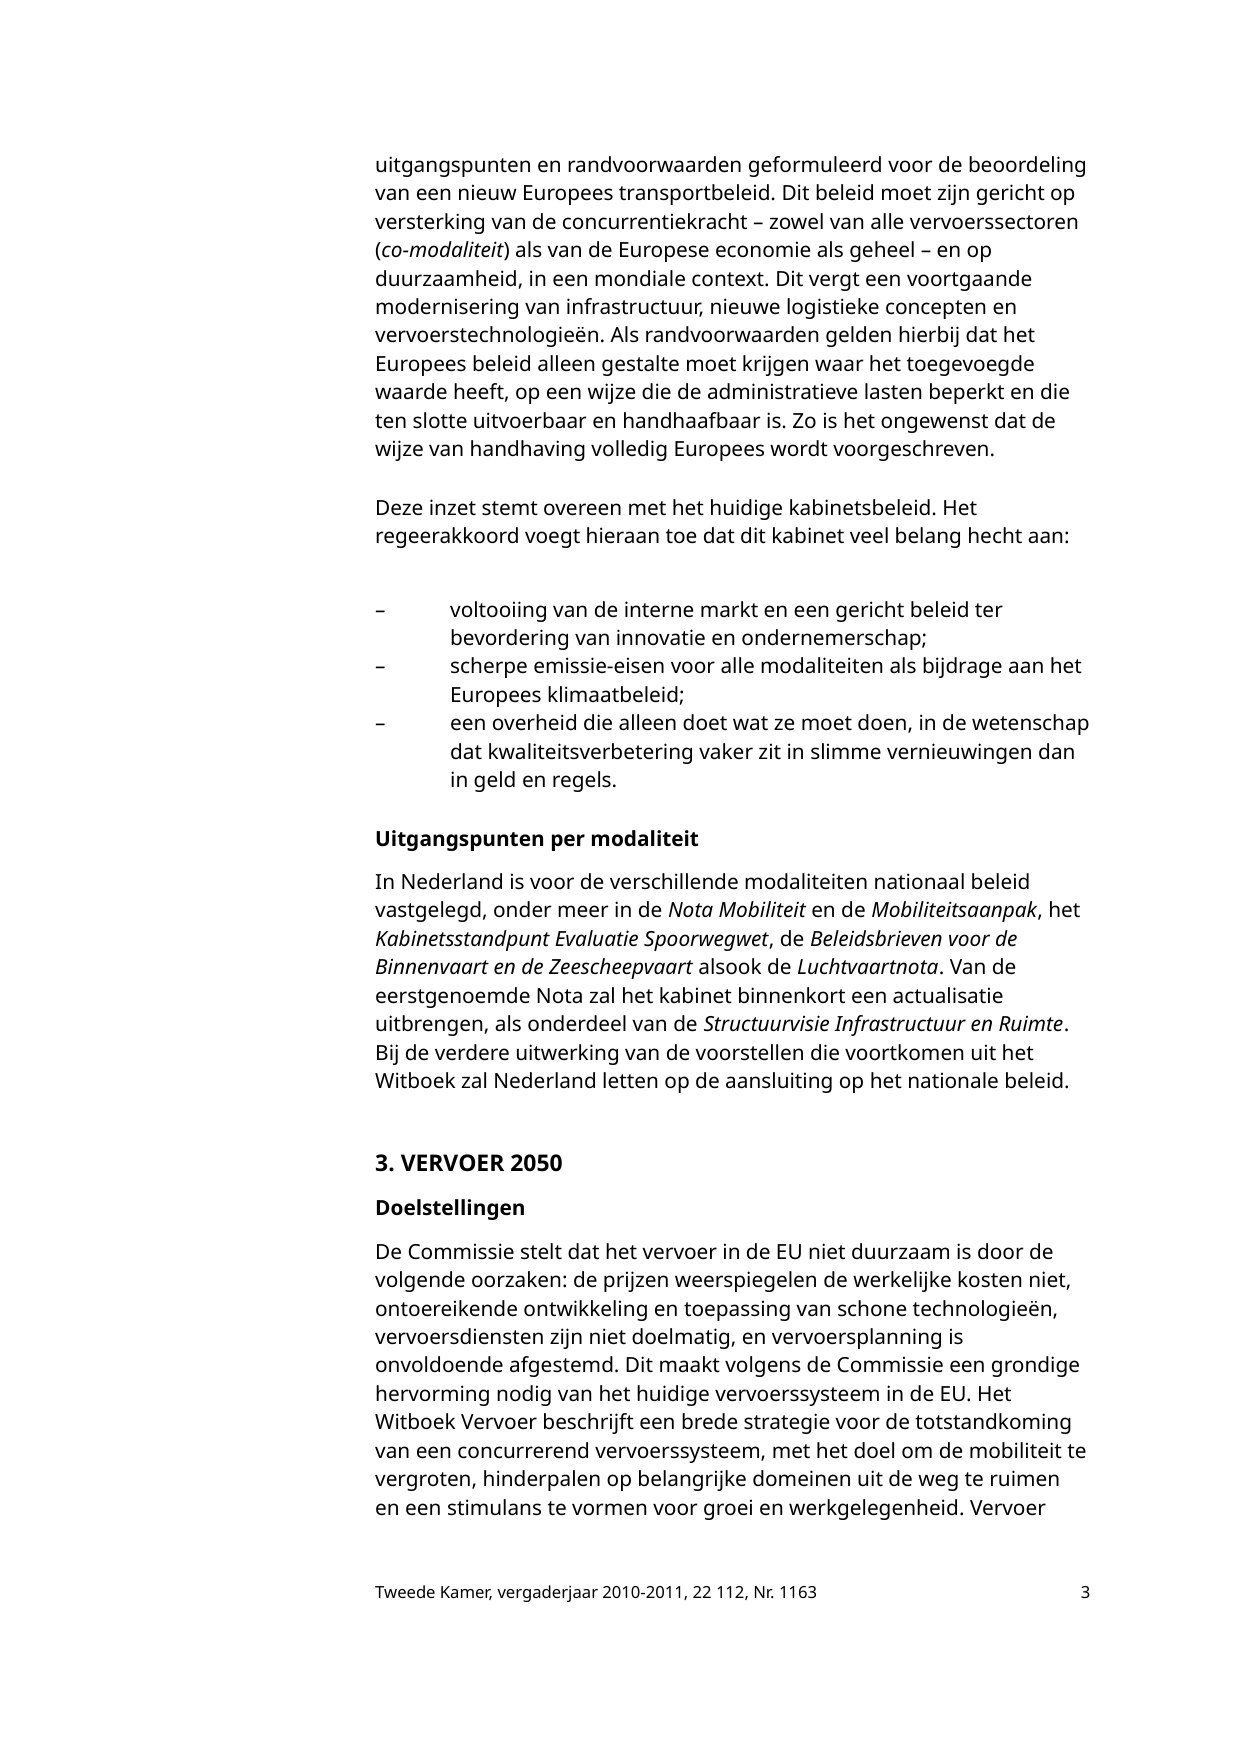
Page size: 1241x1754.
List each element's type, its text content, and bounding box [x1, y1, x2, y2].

text Doelstellingen [375, 1193, 1090, 1222]
list een overheid die alleen doet wat ze moet doen, in de wetenschap dat kwaliteitsverbetering vaker zit in slimme vernieuwingen dan in geld en regels. [375, 708, 1090, 794]
text In Nederland is voor de verschillende modaliteiten nationaal beleid vastgelegd, onder meer in de Nota Mobiliteit en de Mobiliteitsaanpak, het Kabinetsstandpunt Evaluatie Spoorwegwet, de Beleidsbrieven voor de Binnenvaart en de Zeescheepvaart alsook de Luchtvaartnota. Van de eerstgenoemde Nota zal het kabinet binnenkort een actualisatie uitbrengen, als onderdeel van de Structuurvisie Infrastructuur en Ruimte. Bij de verdere uitwerking van de voorstellen die voortkomen uit het Witboek zal Nederland letten op de aansluiting op het nationale beleid. [375, 867, 1090, 1095]
text Uitgangspunten per modaliteit [375, 824, 1090, 852]
text uitgangspunten en randvoorwaarden geformuleerd voor de beoordeling van een nieuw Europees transportbeleid. Dit beleid moet zijn gericht op versterking van de concurrentiekracht – zowel van alle vervoerssectoren (co-modaliteit) als van de Europese economie als geheel – en op duurzaamheid, in een mondiale context. Dit vergt een voortgaande modernisering van infrastructuur, nieuwe logistieke concepten en vervoerstechnologieën. Als randvoorwaarden gelden hierbij dat het Europees beleid alleen gestalte moet krijgen waar het toegevoegde waarde heeft, op een wijze die de administratieve lasten beperkt en die ten slotte uitvoerbaar en handhaafbaar is. Zo is het ongewenst dat de wijze van handhaving volledig Europees wordt voorgeschreven. [375, 150, 1090, 463]
list scherpe emissie-eisen voor alle modaliteiten als bijdrage aan het Europees klimaatbeleid; [375, 652, 1090, 708]
text De Commissie stelt dat het vervoer in de EU niet duurzaam is door de volgende oorzaken: de prijzen weerspiegelen de werkelijke kosten niet, ontoereikende ontwikkeling en toepassing van schone technologieën, vervoersdiensten zijn niet doelmatig, en vervoersplanning is onvoldoende afgestemd. Dit maakt volgens de Commissie een grondige hervorming nodig van het huidige vervoerssysteem in de EU. Het Witboek Vervoer beschrijft een brede strategie voor de totstandkoming van een concurrerend vervoerssysteem, met het doel om de mobiliteit te vergroten, hinderpalen op belangrijke domeinen uit de weg te ruimen en een stimulans te vormen voor groei en werkgelegenheid. Vervoer [375, 1237, 1090, 1521]
list voltooiing van de interne markt en een gericht beleid ter bevordering van innovatie en ondernemerschap; [375, 595, 1090, 652]
subtitle 3. VERVOER 2050 [375, 1147, 1090, 1178]
text Deze inzet stemt overeen met het huidige kabinetsbeleid. Het regeerakkoord voegt hieraan toe dat dit kabinet veel belang hecht aan: [375, 493, 1090, 550]
